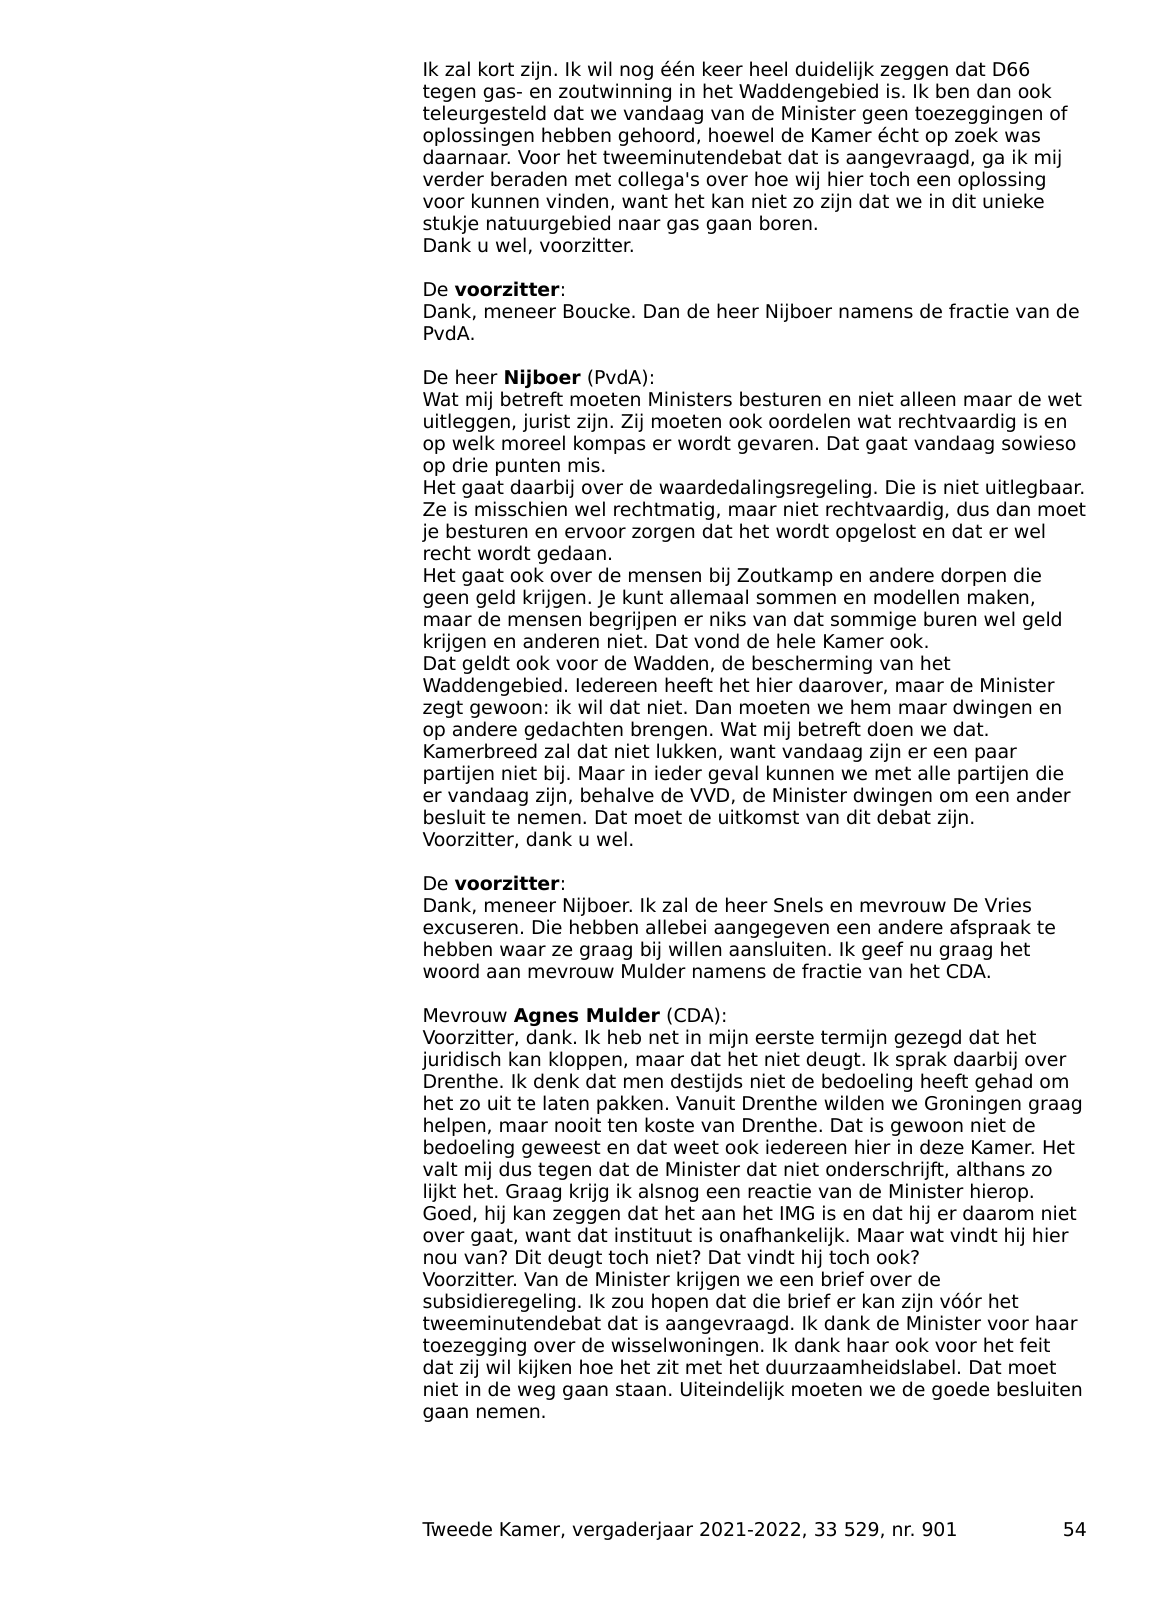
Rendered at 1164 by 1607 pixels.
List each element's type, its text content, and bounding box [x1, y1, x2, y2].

text Dat geldt ook voor de Wadden, de bescherming van het Waddengebied. Iedereen heeft het hier daarover, maar de Minister zegt gewoon: ik wil dat niet. Dan moeten we hem maar dwingen en op andere gedachten brengen. Wat mij betreft doen we dat. Kamerbreed zal dat niet lukken, want vandaag zijn er een paar partijen niet bij. Maar in ieder geval kunnen we met alle partijen die er vandaag zijn, behalve de VVD, de Minister dwingen om een ander besluit te nemen. Dat moet de uitkomst van dit debat zijn. [422, 653, 1087, 829]
text Het gaat daarbij over de waardedalingsregeling. Die is niet uitlegbaar. Ze is misschien wel rechtmatig, maar niet rechtvaardig, dus dan moet je besturen en ervoor zorgen dat het wordt opgelost en dat er wel recht wordt gedaan. [422, 477, 1087, 565]
text Voorzitter, dank u wel. [422, 829, 1087, 851]
text Het gaat ook over de mensen bij Zoutkamp en andere dorpen die geen geld krijgen. Je kunt allemaal sommen en modellen maken, maar de mensen begrijpen er niks van dat sommige buren wel geld krijgen en anderen niet. Dat vond de hele Kamer ook. [422, 565, 1087, 653]
text Wat mij betreft moeten Ministers besturen en niet alleen maar de wet uitleggen, jurist zijn. Zij moeten ook oordelen wat rechtvaardig is en op welk moreel kompas er wordt gevaren. Dat gaat vandaag sowieso op drie punten mis. [422, 389, 1087, 477]
text De heer Nijboer (PvdA): [422, 367, 1087, 389]
text Dank u wel, voorzitter. [422, 235, 1087, 257]
text Dank, meneer Nijboer. Ik zal de heer Snels en mevrouw De Vries excuseren. Die hebben allebei aangegeven een andere afspraak te hebben waar ze graag bij willen aansluiten. Ik geef nu graag het woord aan mevrouw Mulder namens de fractie van het CDA. [422, 895, 1087, 983]
text Mevrouw Agnes Mulder (CDA): [422, 1005, 1087, 1027]
text Voorzitter, dank. Ik heb net in mijn eerste termijn gezegd dat het juridisch kan kloppen, maar dat het niet deugt. Ik sprak daarbij over Drenthe. Ik denk dat men destijds niet de bedoeling heeft gehad om het zo uit te laten pakken. Vanuit Drenthe wilden we Groningen graag helpen, maar nooit ten koste van Drenthe. Dat is gewoon niet de bedoeling geweest en dat weet ook iedereen hier in deze Kamer. Het valt mij dus tegen dat de Minister dat niet onderschrijft, althans zo lijkt het. Graag krijg ik alsnog een reactie van de Minister hierop. Goed, hij kan zeggen dat het aan het IMG is en dat hij er daarom niet over gaat, want dat instituut is onafhankelijk. Maar wat vindt hij hier nou van? Dit deugt toch niet? Dat vindt hij toch ook? [422, 1027, 1087, 1269]
text De voorzitter: [422, 279, 1087, 301]
text Dank, meneer Boucke. Dan de heer Nijboer namens de fractie van de PvdA. [422, 301, 1087, 345]
text Ik zal kort zijn. Ik wil nog één keer heel duidelijk zeggen dat D66 tegen gas- en zoutwinning in het Waddengebied is. Ik ben dan ook teleurgesteld dat we vandaag van de Minister geen toezeggingen of oplossingen hebben gehoord, hoewel de Kamer écht op zoek was daarnaar. Voor het tweeminutendebat dat is aangevraagd, ga ik mij verder beraden met collega's over hoe wij hier toch een oplossing voor kunnen vinden, want het kan niet zo zijn dat we in dit unieke stukje natuurgebied naar gas gaan boren. [422, 59, 1087, 235]
text Voorzitter. Van de Minister krijgen we een brief over de subsidieregeling. Ik zou hopen dat die brief er kan zijn vóór het tweeminutendebat dat is aangevraagd. Ik dank de Minister voor haar toezegging over de wisselwoningen. Ik dank haar ook voor het feit dat zij wil kijken hoe het zit met het duurzaamheidslabel. Dat moet niet in de weg gaan staan. Uiteindelijk moeten we de goede besluiten gaan nemen. [422, 1269, 1087, 1423]
text De voorzitter: [422, 873, 1087, 895]
